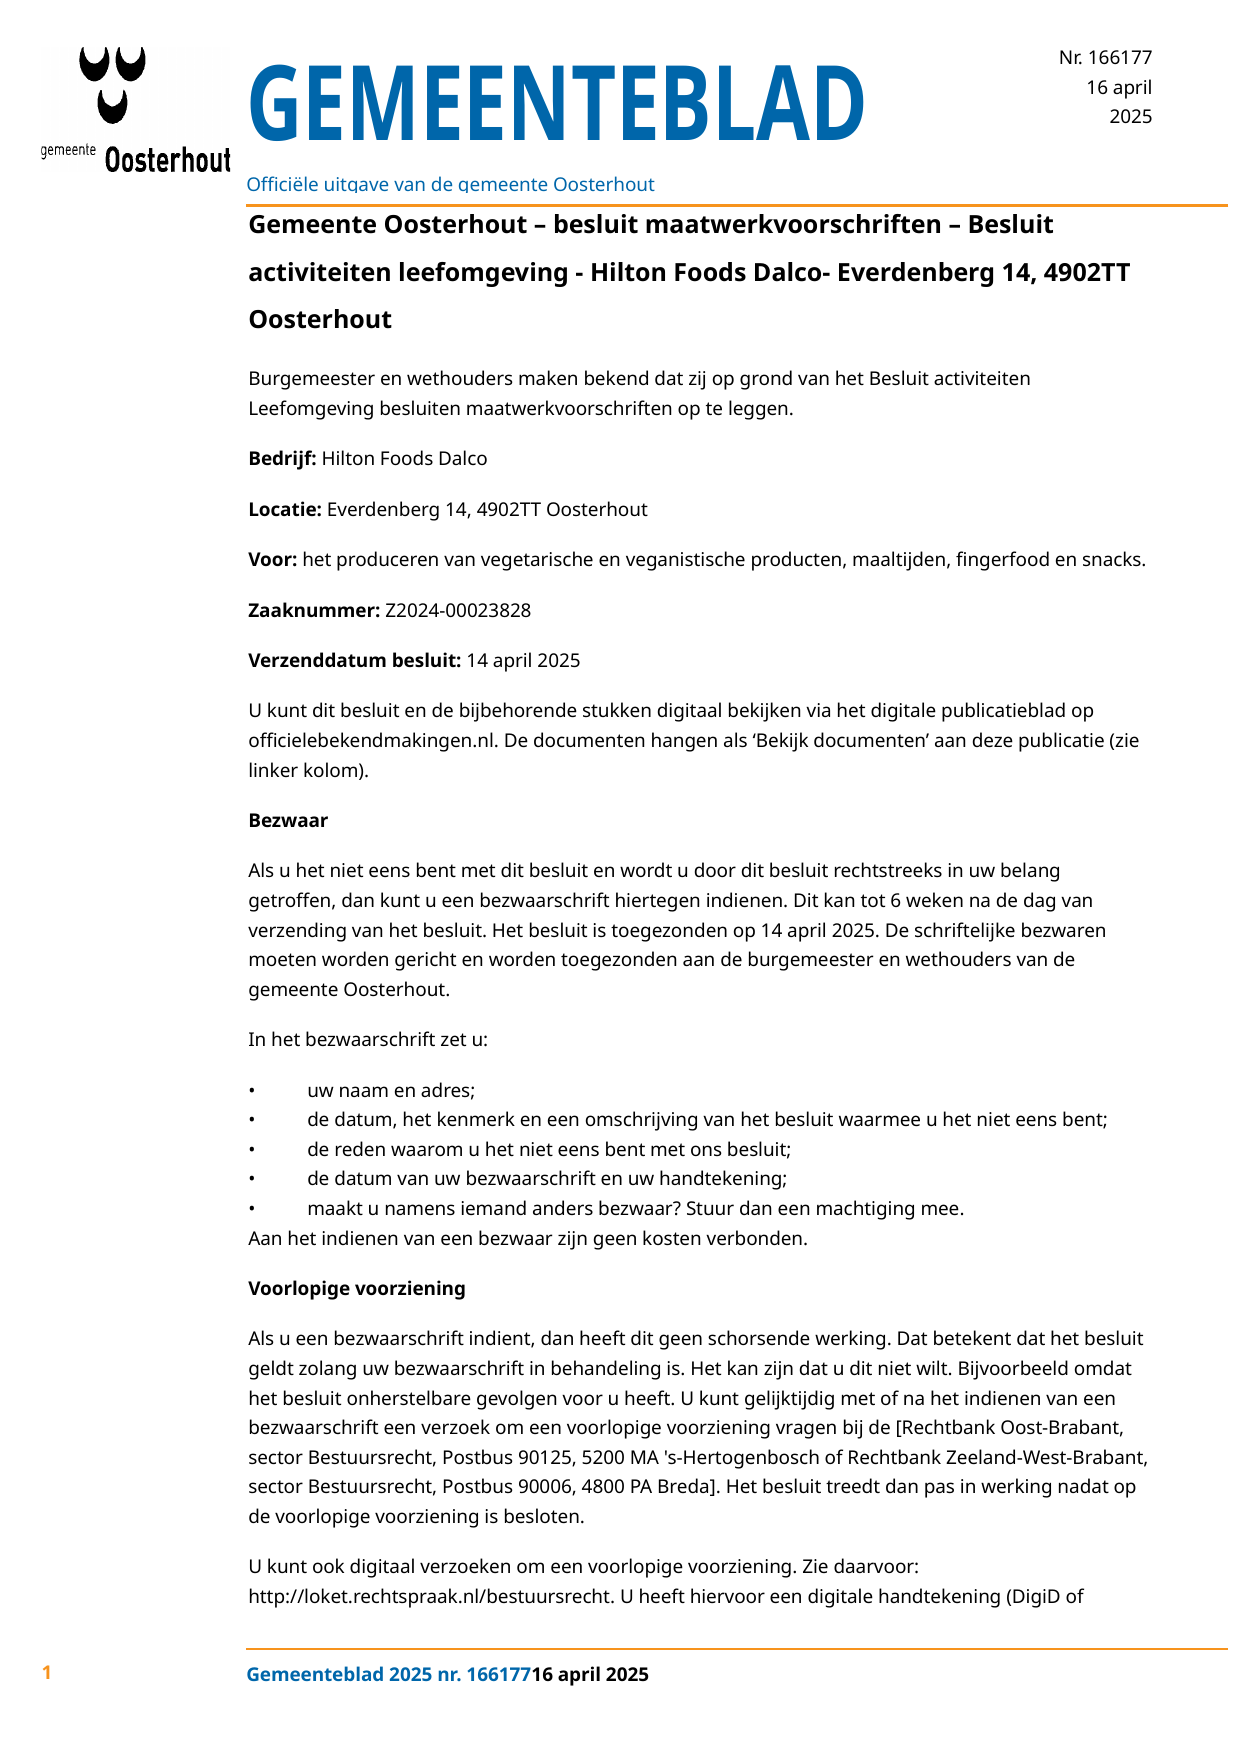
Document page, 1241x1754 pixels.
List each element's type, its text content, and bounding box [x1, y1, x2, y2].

text Burgemeester en wethouders maken bekend dat zij op grond van het Besluit activiteiten Leefomgeving besluiten maatwerkvoorschriften op te leggen. [248, 366, 1152, 421]
text Als u het niet eens bent met dit besluit en wordt u door dit besluit rechtstreeks in uw belang getroffen, dan kunt u een bezwaarschrift hiertegen indienen. Dit kan tot 6 weken na de dag van verzending van het besluit. Het besluit is toegezonden op 14 april 2025. De schriftelijke bezwaren moeten worden gericht en worden toegezonden aan de burgemeester en wethouders van de gemeente Oosterhout. [248, 858, 1152, 1002]
text Gemeente Oosterhout – besluit maatwerkvoorschriften – Besluit activiteiten leefomgeving - Hilton Foods Dalco- Everdenberg 14, 4902TT Oosterhout [248, 207, 1152, 336]
text U kunt dit besluit en de bijbehorende stukken digitaal bekijken via het digitale publicatieblad op officielebekendmakingen.nl. De documenten hangen als ‘Bekijk documenten’ aan deze publicatie (zie linker kolom). [248, 698, 1152, 782]
text Locatie: Everdenberg 14, 4902TT Oosterhout [248, 496, 1152, 522]
text Bedrijf: Hilton Foods Dalco [248, 446, 1152, 471]
text U kunt ook digitaal verzoeken om een voorlopige voorziening. Zie daarvoor: http://loket.rechtspraak.nl/bestuursrecht. U heeft hiervoor een digitale handtekening (DigiD of [248, 1553, 1152, 1609]
text Aan het indienen van een bezwaar zijn geen kosten verbonden. [248, 1225, 1152, 1250]
list de datum van uw bezwaarschrift en uw handtekening; [248, 1166, 1152, 1191]
list uw naam en adres; [248, 1077, 1152, 1102]
text Voorlopige voorziening [248, 1275, 1152, 1301]
text Als u een bezwaarschrift indient, dan heeft dit geen schorsende werking. Dat betekent dat het besluit geldt zolang uw bezwaarschrift in behandeling is. Het kan zijn dat u dit niet wilt. Bijvoorbeeld omdat het besluit onherstelbare gevolgen voor u heeft. U kunt gelijktijdig met of na het indienen van een bezwaarschrift een verzoek om een voorlopige voorziening vragen bij de [Rechtbank Oost-Brabant, sector Bestuursrecht, Postbus 90125, 5200 MA 's‑Hertogenbosch of Rechtbank Zeeland-West-Brabant, sector Bestuursrecht, Postbus 90006, 4800 PA Breda]. Het besluit treedt dan pas in werking nadat op de voorlopige voorziening is besloten. [248, 1326, 1152, 1529]
text Bezwaar [248, 807, 1152, 833]
list de reden waarom u het niet eens bent met ons besluit; [248, 1136, 1152, 1162]
list de datum, het kenmerk en een omschrijving van het besluit waarmee u het niet eens bent; [248, 1106, 1152, 1132]
picture [41, 47, 231, 172]
text In het bezwaarschrift zet u: [248, 1026, 1152, 1052]
text Verzenddatum besluit: 14 april 2025 [248, 647, 1152, 673]
text Voor: het produceren van vegetarische en veganistische producten, maaltijden, fingerfood en snacks. [248, 546, 1152, 572]
list maakt u namens iemand anders bezwaar? Stuur dan een machtiging mee. [248, 1195, 1152, 1221]
text Zaaknummer: Z2024-00023828 [248, 597, 1152, 622]
